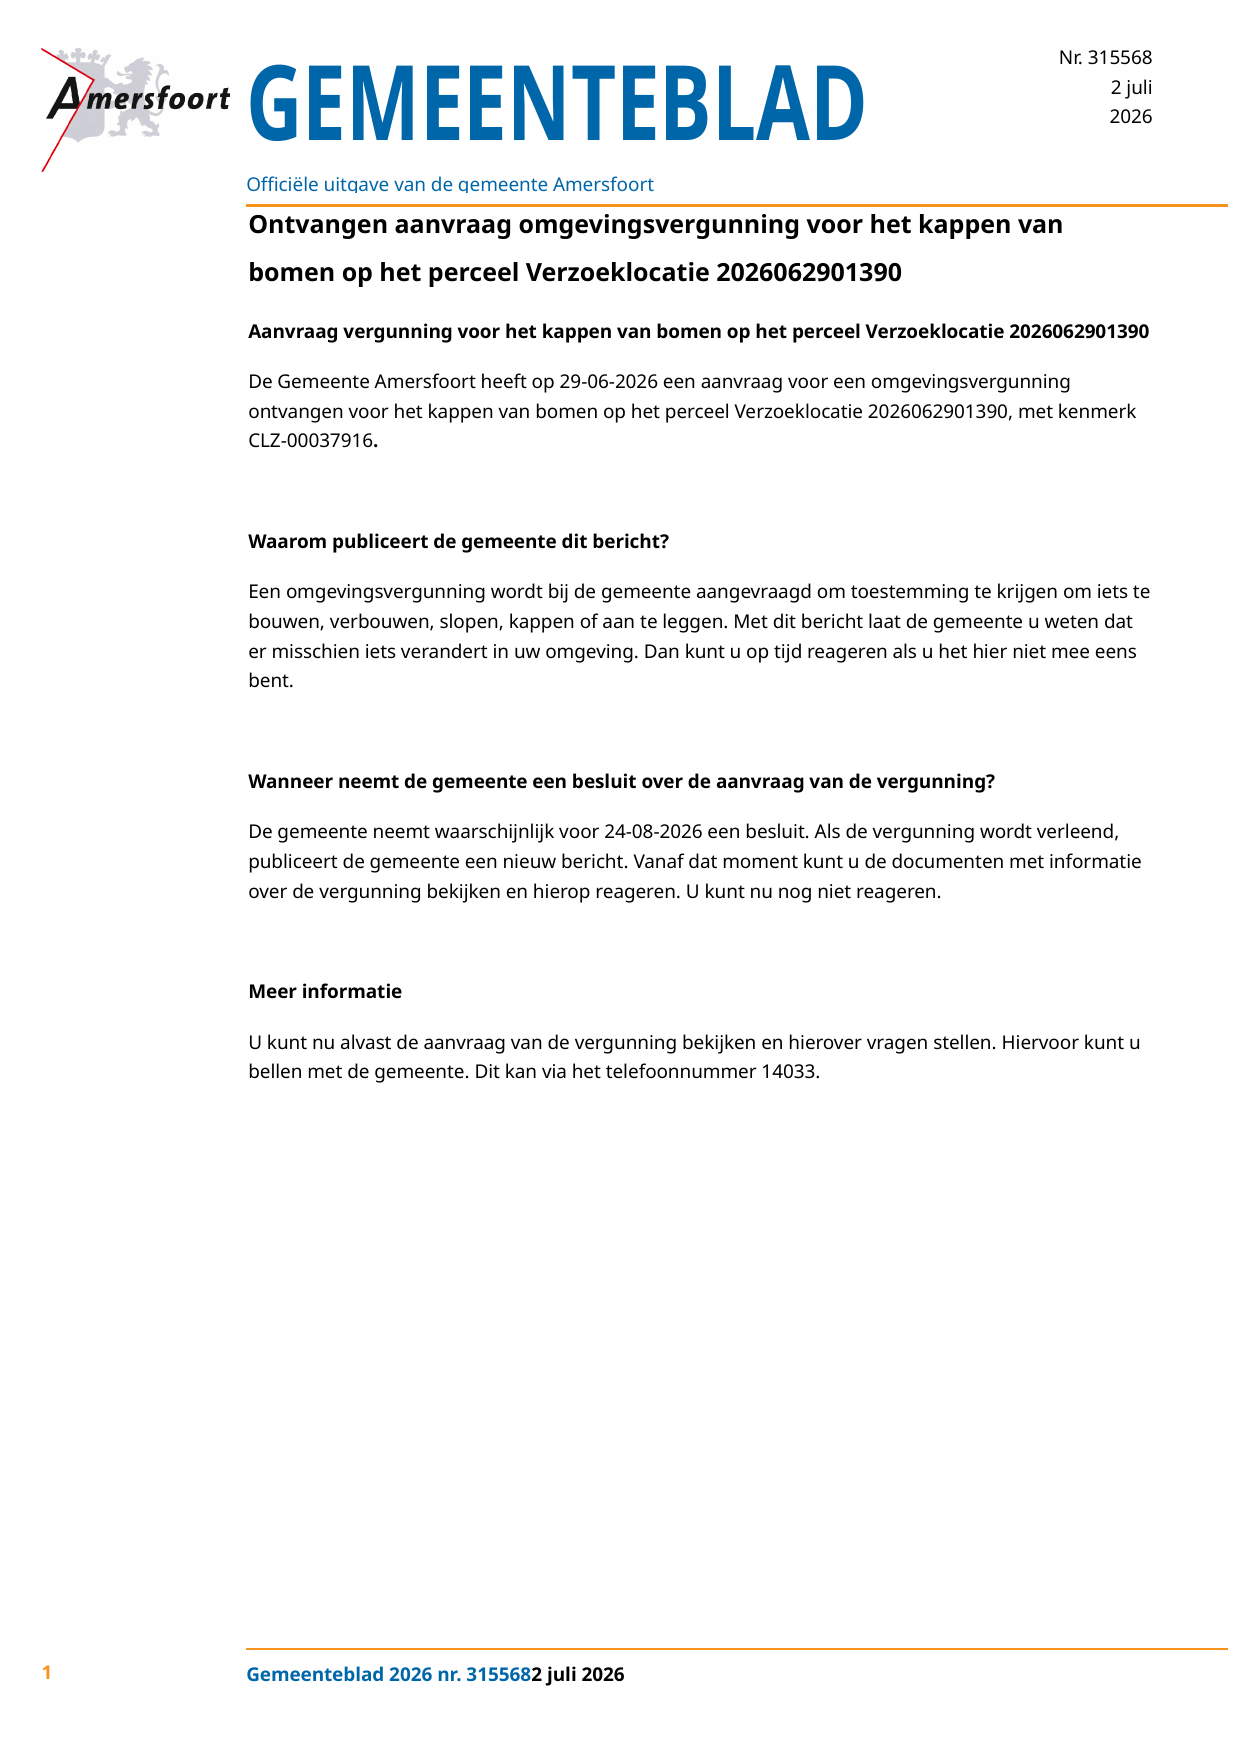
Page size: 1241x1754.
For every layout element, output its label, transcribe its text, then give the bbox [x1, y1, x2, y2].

text De Gemeente Amersfoort heeft op 29-06-2026 een aanvraag voor een omgevingsvergunning ontvangen voor het kappen van bomen op het perceel Verzoeklocatie 2026062901390, met kenmerk CLZ-00037916. [248, 368, 1152, 453]
text Meer informatie [248, 979, 1152, 1004]
text Waarom publiceert de gemeente dit bericht? [248, 528, 1152, 554]
text De gemeente neemt waarschijnlijk voor 24-08-2026 een besluit. Als de vergunning wordt verleend, publiceert de gemeente een nieuw bericht. Vanaf dat moment kunt u de documenten met informatie over de vergunning bekijken en hierop reageren. U kunt nu nog niet reageren. [248, 819, 1152, 904]
text Aanvraag vergunning voor het kappen van bomen op het perceel Verzoeklocatie 2026062901390 [248, 318, 1152, 344]
text Een omgevingsvergunning wordt bij de gemeente aangevraagd om toestemming te krijgen om iets te bouwen, verbouwen, slopen, kappen of aan te leggen. Met dit bericht laat de gemeente u weten dat er misschien iets verandert in uw omgeving. Dan kunt u op tijd reageren als u het hier niet mee eens bent. [248, 579, 1152, 693]
text Wanneer neemt de gemeente een besluit over de aanvraag van de vergunning? [248, 768, 1152, 794]
text Ontvangen aanvraag omgevingsvergunning voor het kappen van bomen op het perceel Verzoeklocatie 2026062901390 [248, 207, 1152, 288]
text U kunt nu alvast de aanvraag van de vergunning bekijken en hierover vragen stellen. Hiervoor kunt u bellen met de gemeente. Dit kan via het telefoonnummer 14033. [248, 1029, 1152, 1084]
picture [41, 47, 231, 172]
